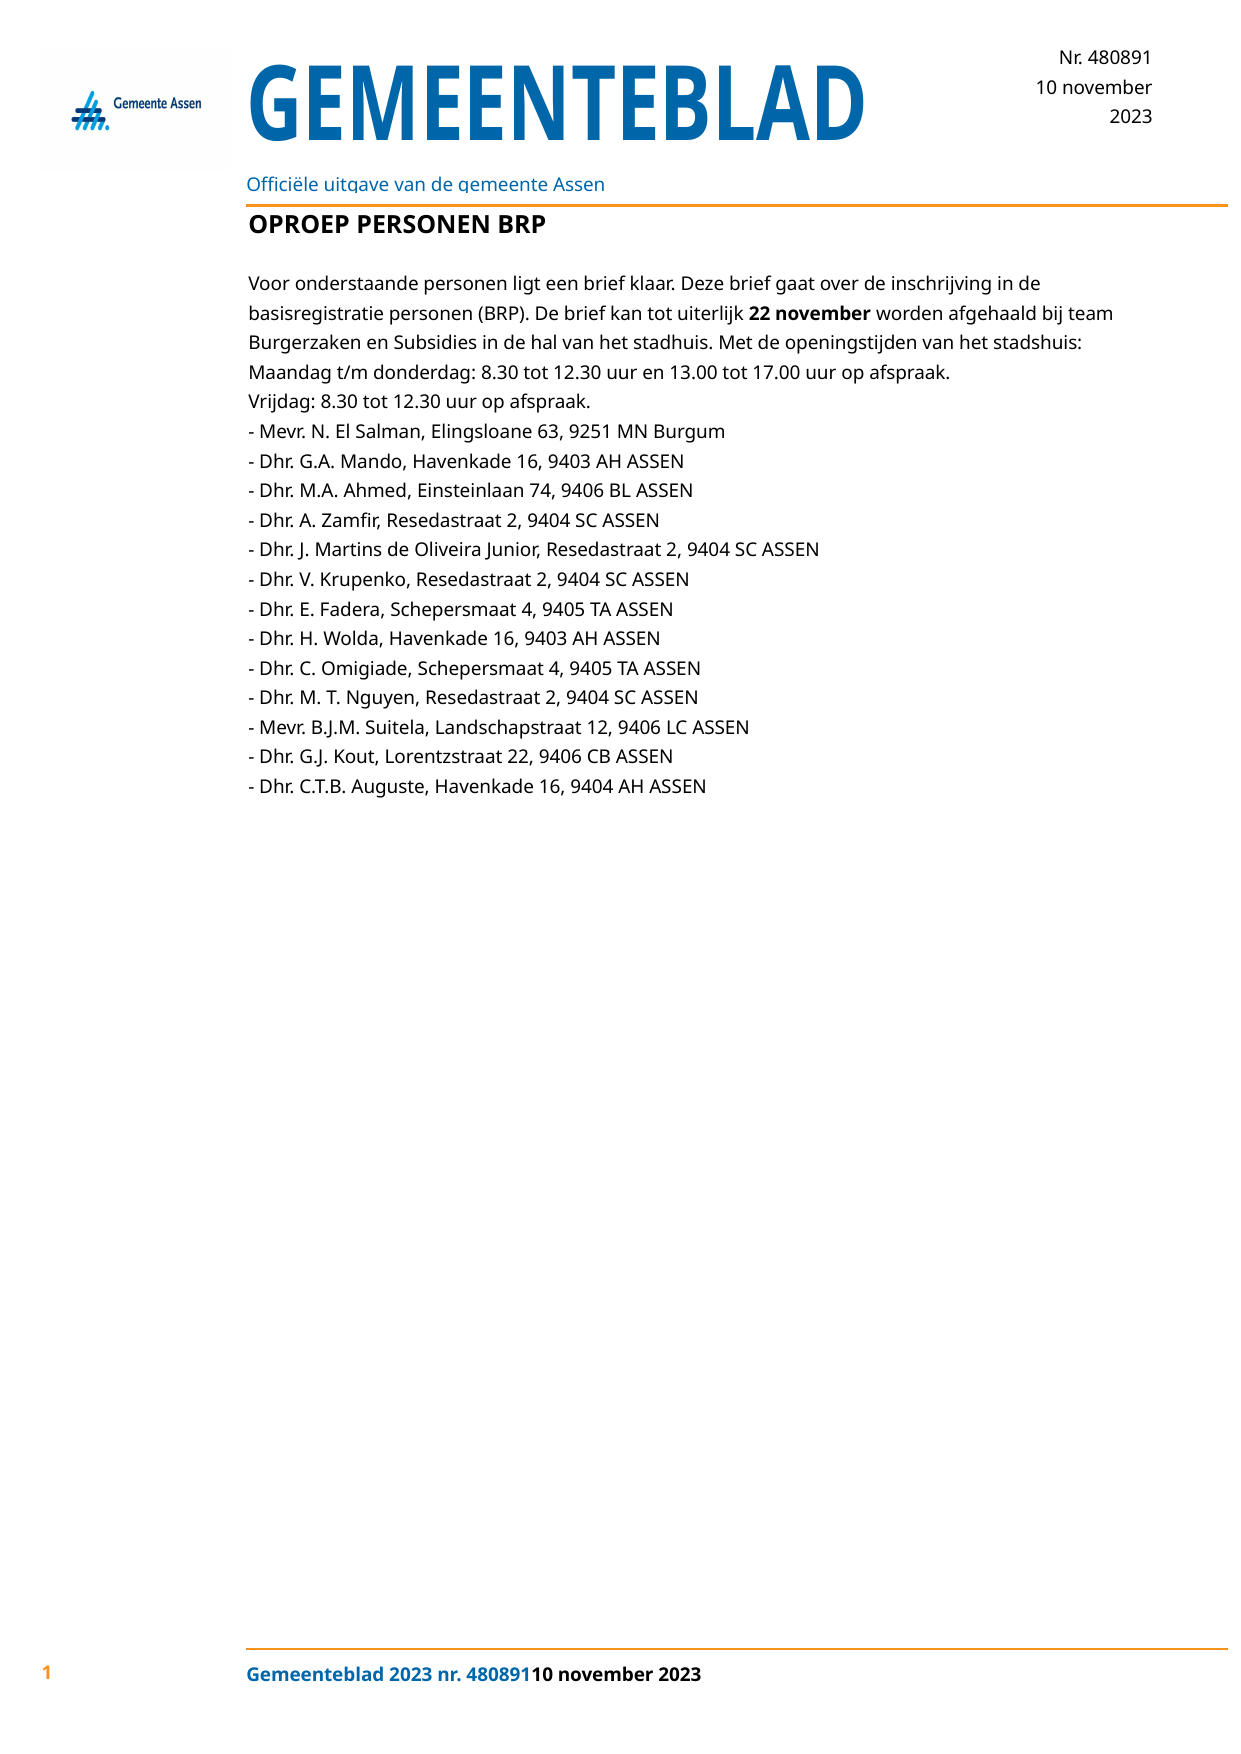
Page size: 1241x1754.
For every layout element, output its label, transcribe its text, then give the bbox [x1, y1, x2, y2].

text - Dhr. G.A. Mando, Havenkade 16, 9403 AH ASSEN [248, 448, 1152, 473]
text - Dhr. M. T. Nguyen, Resedastraat 2, 9404 SC ASSEN [248, 684, 1152, 710]
text Maandag t/m donderdag: 8.30 tot 12.30 uur en 13.00 tot 17.00 uur op afspraak. [248, 359, 1152, 385]
text - Dhr. M.A. Ahmed, Einsteinlaan 74, 9406 BL ASSEN [248, 477, 1152, 503]
picture [41, 47, 231, 172]
text - Dhr. H. Wolda, Havenkade 16, 9403 AH ASSEN [248, 625, 1152, 651]
text - Dhr. A. Zamfir, Resedastraat 2, 9404 SC ASSEN [248, 507, 1152, 533]
text - Dhr. C.T.B. Auguste, Havenkade 16, 9404 AH ASSEN [248, 773, 1152, 799]
text - Mevr. N. El Salman, Elingsloane 63, 9251 MN Burgum [248, 418, 1152, 444]
text Vrijdag: 8.30 tot 12.30 uur op afspraak. [248, 389, 1152, 414]
text - Dhr. E. Fadera, Schepersmaat 4, 9405 TA ASSEN [248, 596, 1152, 621]
text - Dhr. C. Omigiade, Schepersmaat 4, 9405 TA ASSEN [248, 655, 1152, 681]
text - Dhr. V. Krupenko, Resedastraat 2, 9404 SC ASSEN [248, 566, 1152, 592]
text OPROEP PERSONEN BRP [248, 207, 1152, 241]
text Voor onderstaande personen ligt een brief klaar. Deze brief gaat over de inschrijving in de basisregistratie personen (BRP). De brief kan tot uiterlijk 22 november worden afgehaald bij team Burgerzaken en Subsidies in de hal van het stadhuis. Met de openingstijden van het stadshuis: [248, 270, 1152, 355]
text - Dhr. J. Martins de Oliveira Junior, Resedastraat 2, 9404 SC ASSEN [248, 537, 1152, 562]
text - Dhr. G.J. Kout, Lorentzstraat 22, 9406 CB ASSEN [248, 744, 1152, 769]
text - Mevr. B.J.M. Suitela, Landschapstraat 12, 9406 LC ASSEN [248, 714, 1152, 740]
